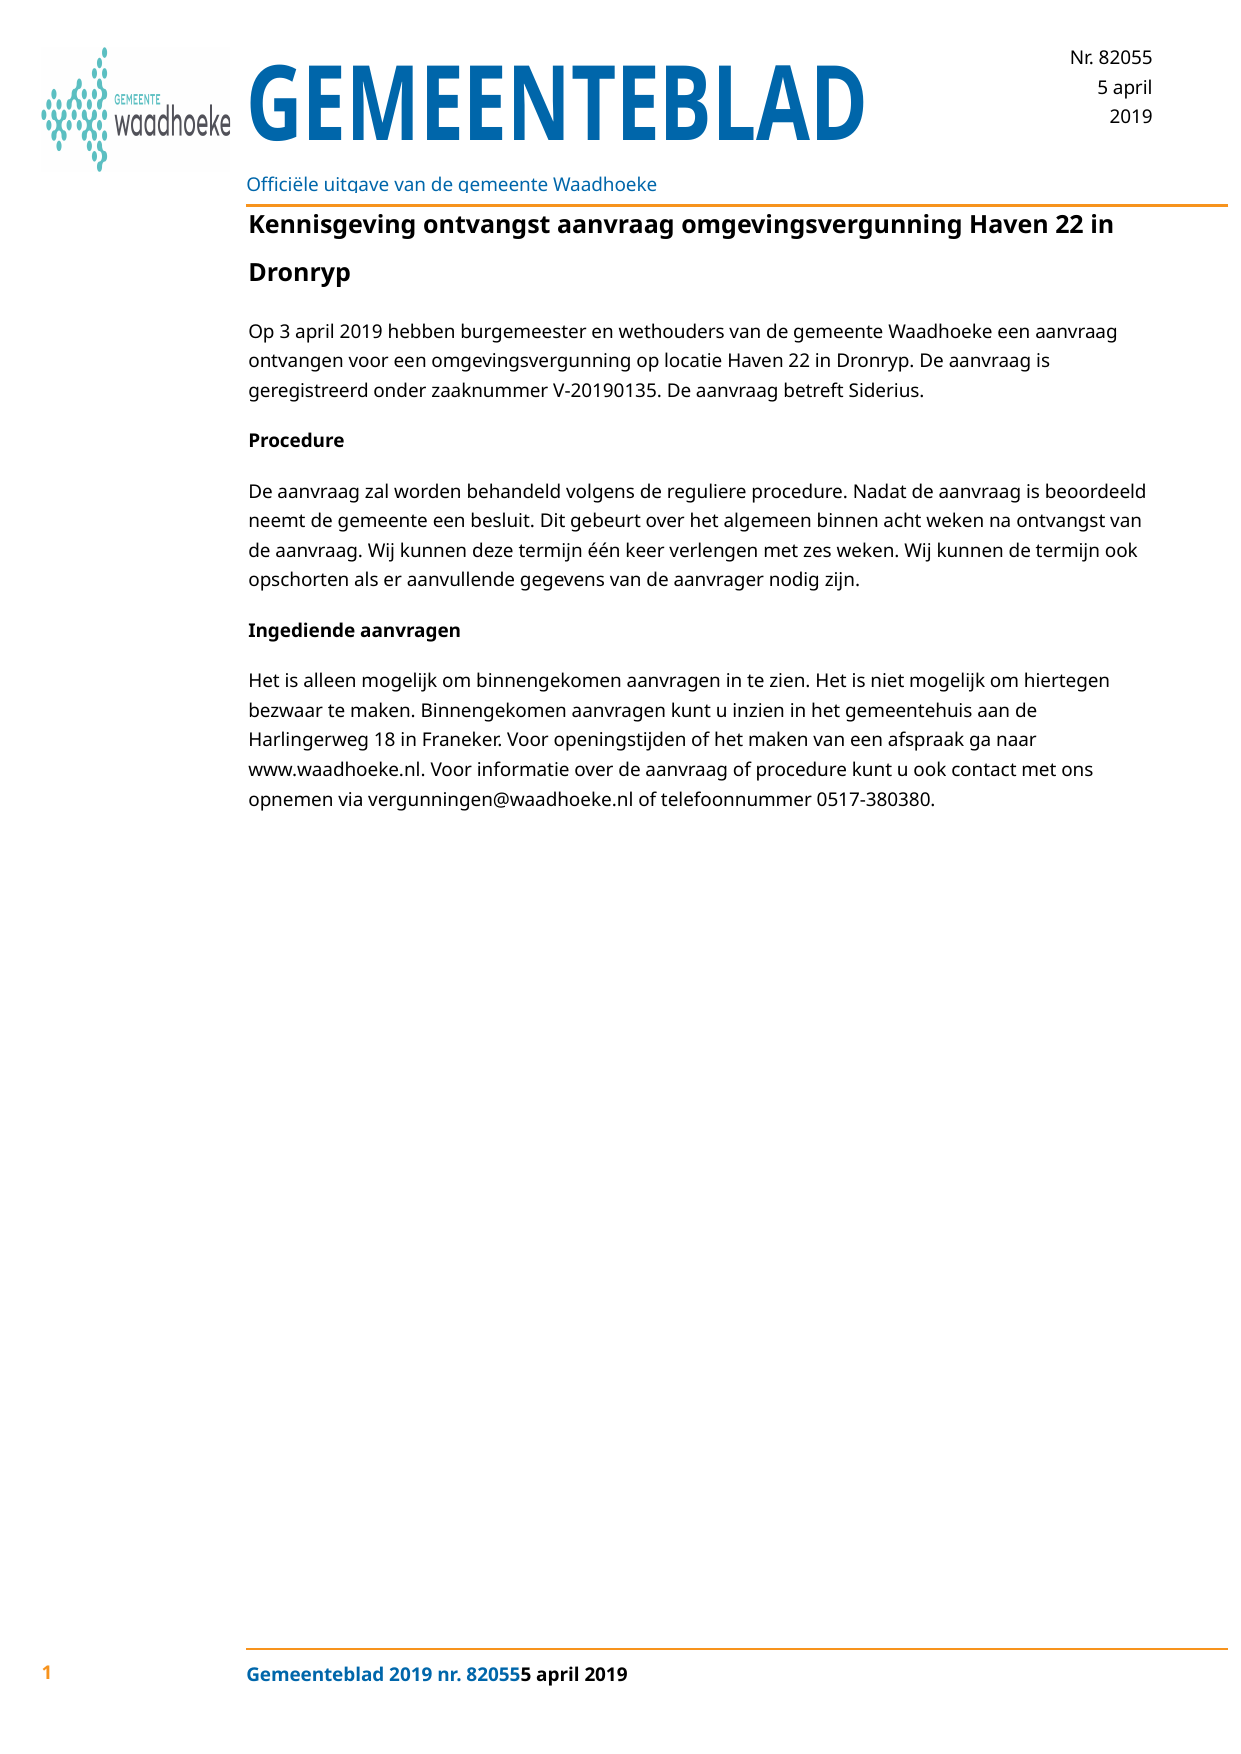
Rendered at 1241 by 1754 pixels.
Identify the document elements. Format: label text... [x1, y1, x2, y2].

text Kennisgeving ontvangst aanvraag omgevingsvergunning Haven 22 in Dronryp [248, 207, 1152, 288]
picture [41, 47, 231, 172]
text Procedure [248, 427, 1152, 453]
text Op 3 april 2019 hebben burgemeester en wethouders van de gemeente Waadhoeke een aanvraag ontvangen voor een omgevingsvergunning op locatie Haven 22 in Dronryp. De aanvraag is geregistreerd onder zaaknummer V-20190135. De aanvraag betreft Siderius. [248, 318, 1152, 403]
text De aanvraag zal worden behandeld volgens de reguliere procedure. Nadat de aanvraag is beoordeeld neemt de gemeente een besluit. Dit gebeurt over het algemeen binnen acht weken na ontvangst van de aanvraag. Wij kunnen deze termijn één keer verlengen met zes weken. Wij kunnen de termijn ook opschorten als er aanvullende gegevens van de aanvrager nodig zijn. [248, 478, 1152, 592]
text Het is alleen mogelijk om binnengekomen aanvragen in te zien. Het is niet mogelijk om hiertegen bezwaar te maken. Binnengekomen aanvragen kunt u inzien in het gemeentehuis aan de Harlingerweg 18 in Franeker. Voor openingstijden of het maken van een afspraak ga naar www.waadhoeke.nl. Voor informatie over de aanvraag of procedure kunt u ook contact met ons opnemen via vergunningen@waadhoeke.nl of telefoonnummer 0517-380380. [248, 667, 1152, 812]
text Ingediende aanvragen [248, 617, 1152, 643]
